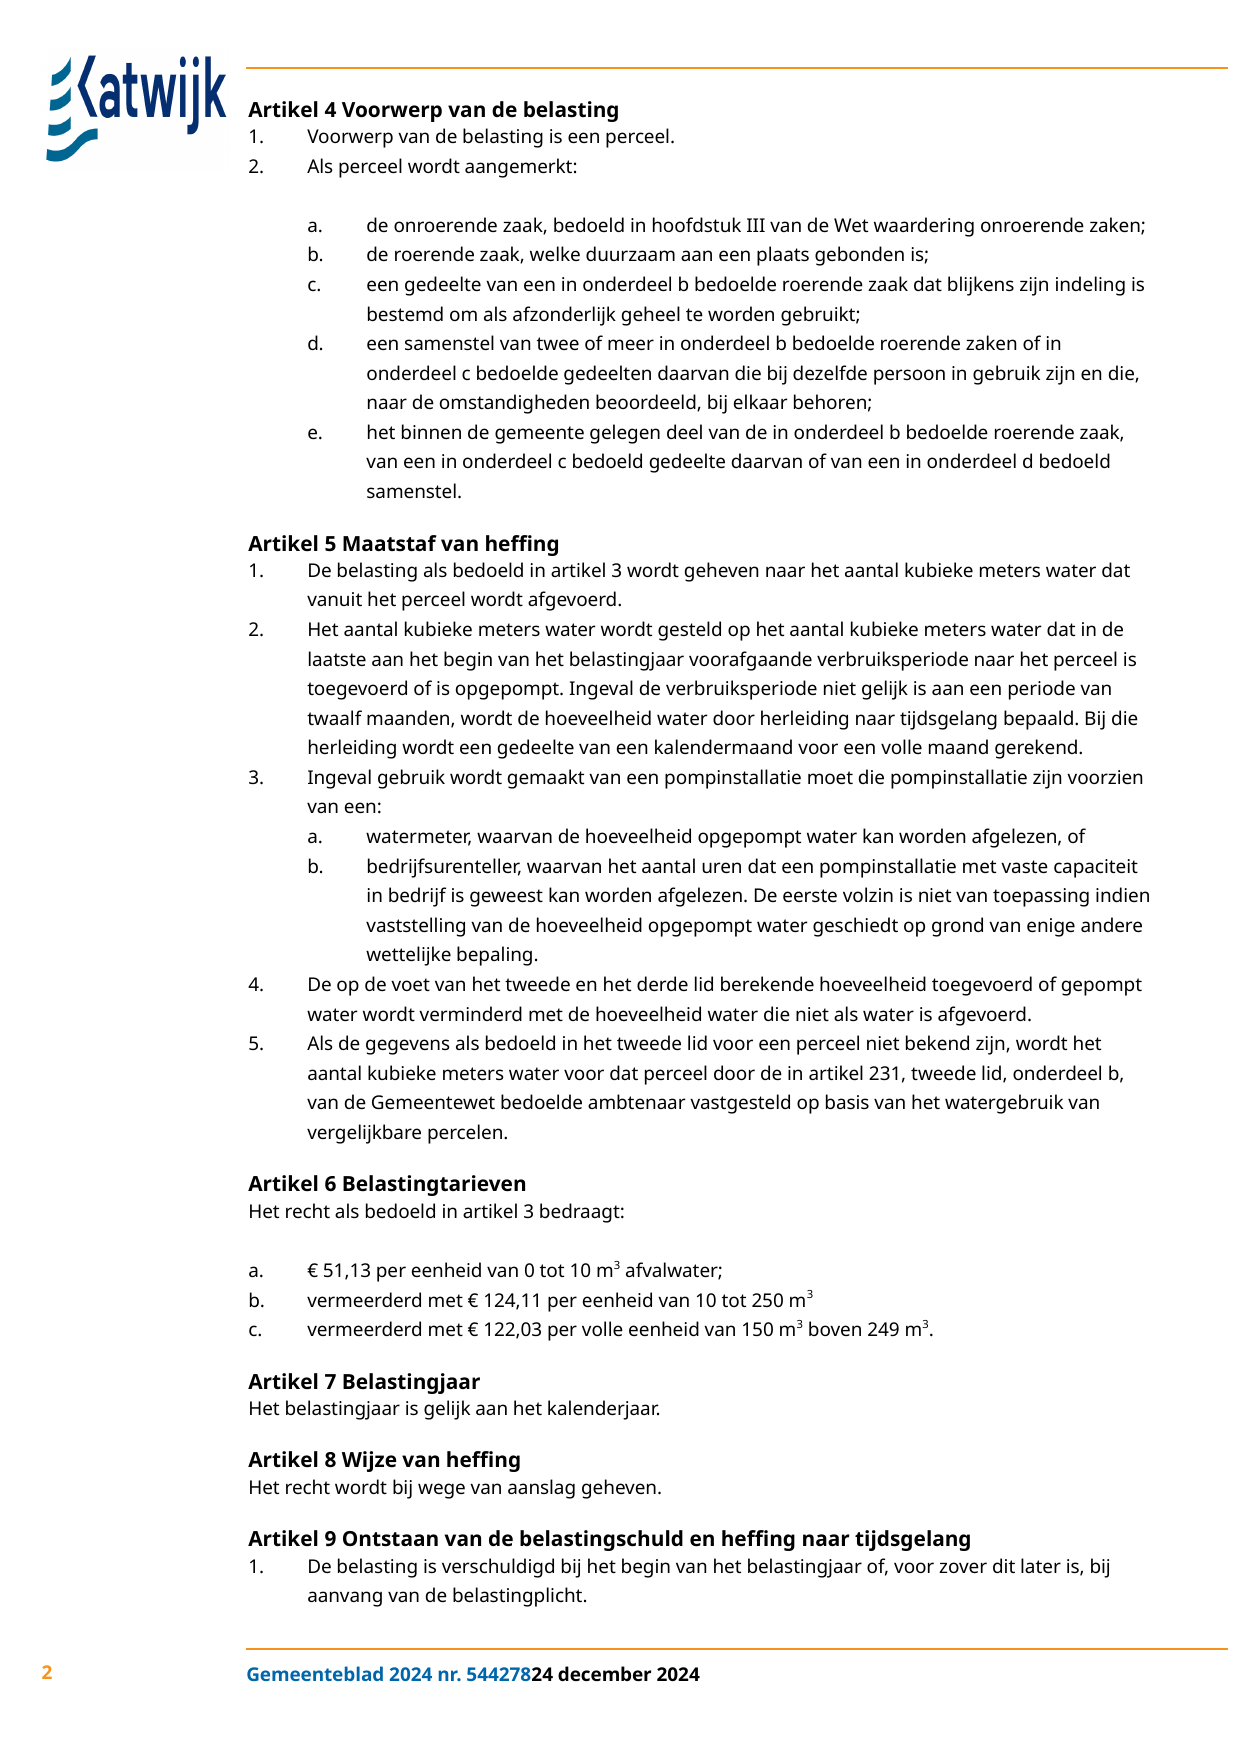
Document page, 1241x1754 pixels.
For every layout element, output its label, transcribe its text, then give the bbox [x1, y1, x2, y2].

list Het aantal kubieke meters water wordt gesteld op het aantal kubieke meters water dat in de laatste aan het begin van het belastingjaar voorafgaande verbruiksperiode naar het perceel is toegevoerd of is opgepompt. Ingeval de verbruiksperiode niet gelijk is aan een periode van twaalf maanden, wordt de hoeveelheid water door herleiding naar tijdsgelang bepaald. Bij die herleiding wordt een gedeelte van een kalendermaand voor een volle maand gerekend. [248, 616, 1152, 760]
text Het belastingjaar is gelijk aan het kalenderjaar. [248, 1395, 1152, 1421]
text Het recht als bedoeld in artikel 3 bedraagt: [248, 1198, 1152, 1224]
list Als perceel wordt aangemerkt: [248, 153, 1152, 178]
text Artikel 4 Voorwerp van de belasting [248, 95, 1152, 123]
list watermeter, waarvan de hoeveelheid opgepompt water kan worden afgelezen, of [307, 823, 1152, 849]
text Artikel 7 Belastingjaar [248, 1367, 1152, 1395]
text Artikel 8 Wijze van heffing [248, 1446, 1152, 1474]
text Artikel 9 Ontstaan van de belastingschuld en heffing naar tijdsgelang [248, 1524, 1152, 1553]
text Het recht wordt bij wege van aanslag geheven. [248, 1474, 1152, 1500]
list Ingeval gebruik wordt gemaakt van een pompinstallatie moet die pompinstallatie zijn voorzien van een: [248, 764, 1152, 819]
list vermeerderd met € 122,03 per volle eenheid van 150 m3 boven 249 m3. [248, 1316, 1152, 1342]
list vermeerderd met € 124,11 per eenheid van 10 tot 250 m3 [248, 1287, 1152, 1312]
text Artikel 5 Maatstaf van heffing [248, 529, 1152, 557]
list de onroerende zaak, bedoeld in hoofdstuk III van de Wet waardering onroerende zaken; [307, 212, 1152, 238]
list € 51,13 per eenheid van 0 tot 10 m3 afvalwater; [248, 1257, 1152, 1283]
text Artikel 6 Belastingtarieven [248, 1169, 1152, 1198]
picture [41, 47, 231, 172]
list Als de gegevens als bedoeld in het tweede lid voor een perceel niet bekend zijn, wordt het aantal kubieke meters water voor dat perceel door de in artikel 231, tweede lid, onderdeel b, van de Gemeentewet bedoelde ambtenaar vastgesteld op basis van het watergebruik van vergelijkbare percelen. [248, 1030, 1152, 1145]
list De belasting is verschuldigd bij het begin van het belastingjaar of, voor zover dit later is, bij aanvang van de belastingplicht. [248, 1553, 1152, 1608]
list het binnen de gemeente gelegen deel van de in onderdeel b bedoelde roerende zaak, van een in onderdeel c bedoeld gedeelte daarvan of van een in onderdeel d bedoeld samenstel. [307, 419, 1152, 504]
list De op de voet van het tweede en het derde lid berekende hoeveelheid toegevoerd of gepompt water wordt verminderd met de hoeveelheid water die niet als water is afgevoerd. [248, 971, 1152, 1027]
list bedrijfsurenteller, waarvan het aantal uren dat een pompinstallatie met vaste capaciteit in bedrijf is geweest kan worden afgelezen. De eerste volzin is niet van toepassing indien vaststelling van de hoeveelheid opgepompt water geschiedt op grond van enige andere wettelijke bepaling. [307, 853, 1152, 967]
list een samenstel van twee of meer in onderdeel b bedoelde roerende zaken of in onderdeel c bedoelde gedeelten daarvan die bij dezelfde persoon in gebruik zijn en die, naar de omstandigheden beoordeeld, bij elkaar behoren; [307, 330, 1152, 415]
list De belasting als bedoeld in artikel 3 wordt geheven naar het aantal kubieke meters water dat vanuit het perceel wordt afgevoerd. [248, 557, 1152, 612]
list een gedeelte van een in onderdeel b bedoelde roerende zaak dat blijkens zijn indeling is bestemd om als afzonderlijk geheel te worden gebruikt; [307, 271, 1152, 326]
list Voorwerp van de belasting is een perceel. [248, 123, 1152, 149]
list de roerende zaak, welke duurzaam aan een plaats gebonden is; [307, 242, 1152, 267]
